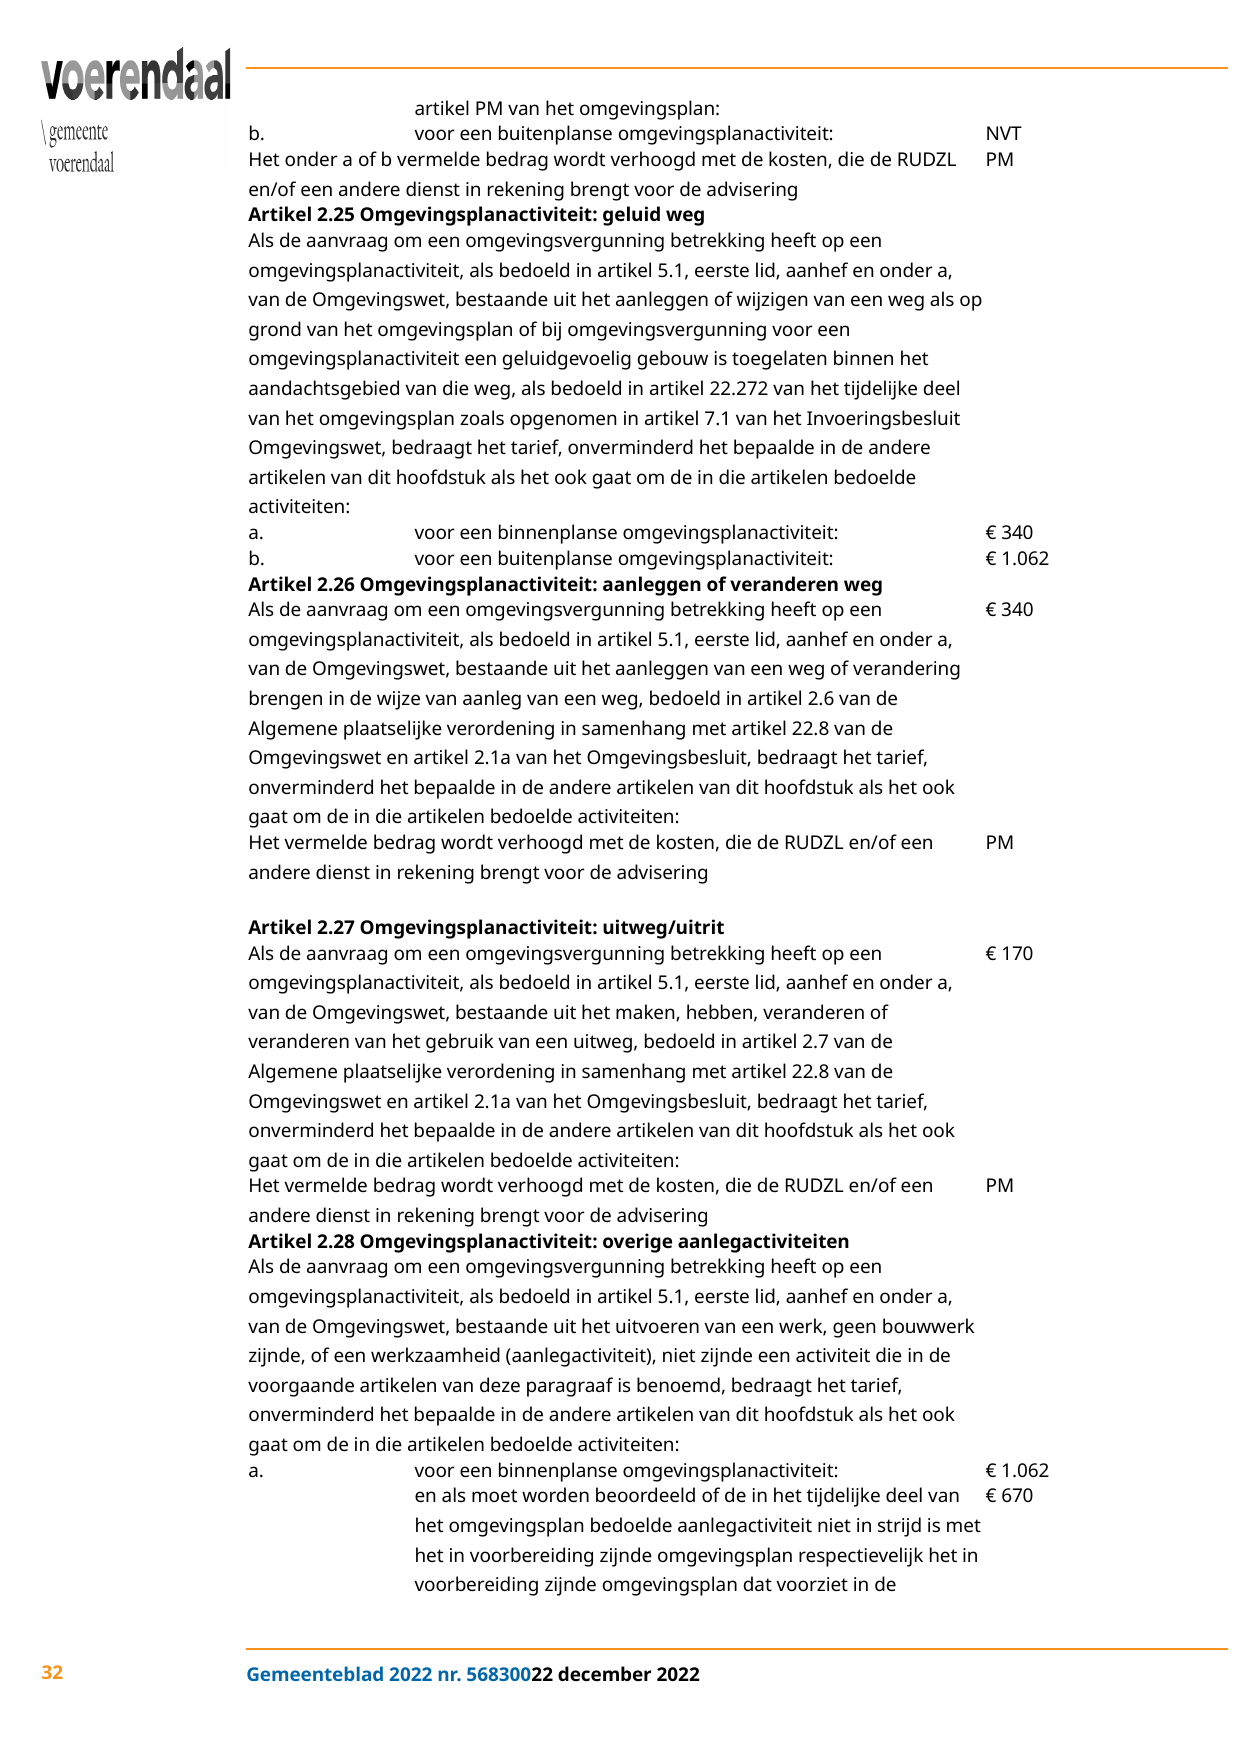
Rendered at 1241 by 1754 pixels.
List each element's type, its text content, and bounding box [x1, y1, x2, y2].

table_cell a. [248, 519, 414, 545]
table_cell [985, 202, 1152, 227]
table_cell voor een binnenplanse omgevingsplanactiviteit: [414, 1457, 985, 1483]
table_cell [248, 1483, 414, 1597]
table_cell Het onder a of b vermelde bedrag wordt verhoogd met de kosten, die de RUDZL en/of een andere dienst in rekening brengt voor de advisering [248, 146, 985, 202]
table_cell Als de aanvraag om een omgevingsvergunning betrekking heeft op een omgevingsplanactiviteit, als bedoeld in artikel 5.1, eerste lid, aanhef en onder a, van de Omgevingswet, bestaande uit het uitvoeren van een werk, geen bouwwerk zijnde, of een werkzaamheid (aanlegactiviteit), niet zijnde een activiteit die in de voorgaande artikelen van deze paragraaf is benoemd, bedraagt het tarief, onverminderd het bepaalde in de andere artikelen van dit hoofdstuk als het ook gaat om de in die artikelen bedoelde activiteiten: [248, 1254, 985, 1457]
table_cell [985, 571, 1152, 596]
table_cell voor een buitenplanse omgevingsplanactiviteit: [414, 121, 985, 146]
table_cell b. [248, 121, 414, 146]
table_cell Als de aanvraag om een omgevingsvergunning betrekking heeft op een omgevingsplanactiviteit, als bedoeld in artikel 5.1, eerste lid, aanhef en onder a, van de Omgevingswet, bestaande uit het maken, hebben, veranderen of veranderen van het gebruik van een uitweg, bedoeld in artikel 2.7 van de Algemene plaatselijke verordening in samenhang met artikel 22.8 van de Omgevingswet en artikel 2.1a van het Omgevingsbesluit, bedraagt het tarief, onverminderd het bepaalde in de andere artikelen van dit hoofdstuk als het ook gaat om de in die artikelen bedoelde activiteiten: [248, 940, 985, 1173]
table_cell € 340 [985, 519, 1152, 545]
table_cell Het vermelde bedrag wordt verhoogd met de kosten, die de RUDZL en/of een andere dienst in rekening brengt voor de advisering [248, 1173, 985, 1228]
table_cell [985, 914, 1152, 940]
table_cell Als de aanvraag om een omgevingsvergunning betrekking heeft op een omgevingsplanactiviteit, als bedoeld in artikel 5.1, eerste lid, aanhef en onder a, van de Omgevingswet, bestaande uit het aanleggen van een weg of verandering brengen in de wijze van aanleg van een weg, bedoeld in artikel 2.6 van de Algemene plaatselijke verordening in samenhang met artikel 22.8 van de Omgevingswet en artikel 2.1a van het Omgevingsbesluit, bedraagt het tarief, onverminderd het bepaalde in de andere artikelen van dit hoofdstuk als het ook gaat om de in die artikelen bedoelde activiteiten: [248, 596, 985, 829]
table_cell [248, 95, 414, 121]
table_cell artikel PM van het omgevingsplan: [414, 95, 985, 121]
table_cell € 1.062 [985, 545, 1152, 571]
table_cell Het vermelde bedrag wordt verhoogd met de kosten, die de RUDZL en/of een andere dienst in rekening brengt voor de advisering [248, 829, 985, 914]
table_cell € 340 [985, 596, 1152, 829]
table_cell Artikel 2.25 Omgevingsplanactiviteit: geluid weg [248, 202, 985, 227]
table_cell Artikel 2.28 Omgevingsplanactiviteit: overige aanlegactiviteiten [248, 1228, 985, 1254]
table_cell en als moet worden beoordeeld of de in het tijdelijke deel van het omgevingsplan bedoelde aanlegactiviteit niet in strijd is met het in voorbereiding zijnde omgevingsplan respectievelijk het in voorbereiding zijnde omgevingsplan dat voorziet in de [414, 1483, 985, 1597]
table_cell PM [985, 146, 1152, 202]
table_cell [985, 1228, 1152, 1254]
table_cell NVT [985, 121, 1152, 146]
table_cell € 170 [985, 940, 1152, 1173]
table_cell Artikel 2.27 Omgevingsplanactiviteit: uitweg/uitrit [248, 914, 985, 940]
table_cell a. [248, 1457, 414, 1483]
table_cell [985, 1254, 1152, 1457]
table_cell [985, 95, 1152, 121]
table_cell b. [248, 545, 414, 571]
table_cell voor een binnenplanse omgevingsplanactiviteit: [414, 519, 985, 545]
table_cell PM [985, 1173, 1152, 1228]
table_cell € 670 [985, 1483, 1152, 1597]
table_cell Als de aanvraag om een omgevingsvergunning betrekking heeft op een omgevingsplanactiviteit, als bedoeld in artikel 5.1, eerste lid, aanhef en onder a, van de Omgevingswet, bestaande uit het aanleggen of wijzigen van een weg als op grond van het omgevingsplan of bij omgevingsvergunning voor een omgevingsplanactiviteit een geluidgevoelig gebouw is toegelaten binnen het aandachtsgebied van die weg, als bedoeld in artikel 22.272 van het tijdelijke deel van het omgevingsplan zoals opgenomen in artikel 7.1 van het Invoeringsbesluit Omgevingswet, bedraagt het tarief, onverminderd het bepaalde in de andere artikelen van dit hoofdstuk als het ook gaat om de in die artikelen bedoelde activiteiten: [248, 227, 985, 519]
picture [41, 47, 231, 172]
table_cell Artikel 2.26 Omgevingsplanactiviteit: aanleggen of veranderen weg [248, 571, 985, 596]
table_cell € 1.062 [985, 1457, 1152, 1483]
table_cell voor een buitenplanse omgevingsplanactiviteit: [414, 545, 985, 571]
table_cell PM [985, 829, 1152, 914]
table_cell [985, 227, 1152, 519]
